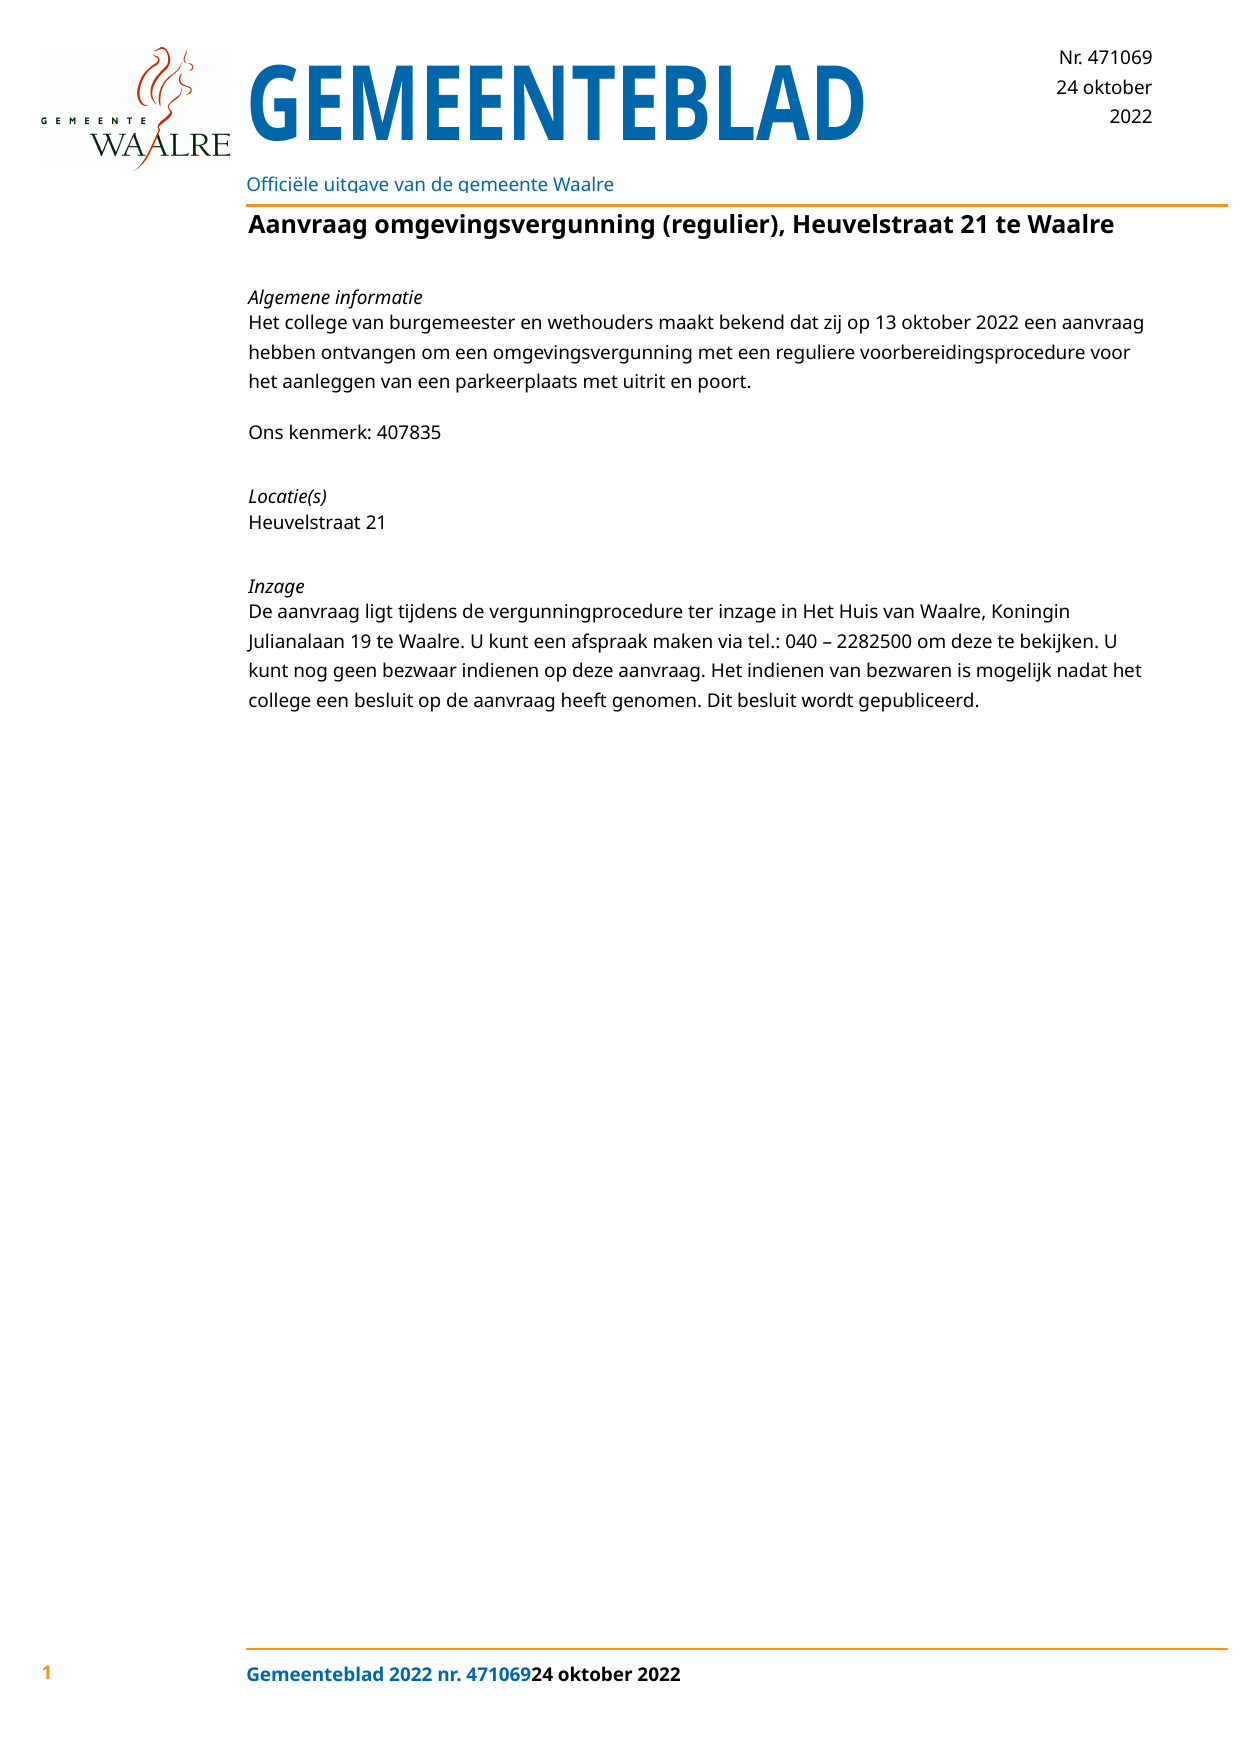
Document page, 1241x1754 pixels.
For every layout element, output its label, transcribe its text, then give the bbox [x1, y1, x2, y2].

picture [41, 47, 231, 172]
text Aanvraag omgevingsvergunning (regulier), Heuvelstraat 21 te Waalre [248, 207, 1152, 241]
text Inzage [248, 573, 1152, 598]
text Heuvelstraat 21 [248, 509, 1152, 534]
text Algemene informatie [248, 284, 1152, 309]
text De aanvraag ligt tijdens de vergunningprocedure ter inzage in Het Huis van Waalre, Koningin Julianalaan 19 te Waalre. U kunt een afspraak maken via tel.: 040 – 2282500 om deze te bekijken. U kunt nog geen bezwaar indienen op deze aanvraag. Het indienen van bezwaren is mogelijk nadat het college een besluit op de aanvraag heeft genomen. Dit besluit wordt gepubliceerd. [248, 598, 1152, 713]
text Ons kenmerk: 407835 [248, 419, 1152, 445]
text Locatie(s) [248, 483, 1152, 509]
text Het college van burgemeester en wethouders maakt bekend dat zij op 13 oktober 2022 een aanvraag hebben ontvangen om een omgevingsvergunning met een reguliere voorbereidingsprocedure voor het aanleggen van een parkeerplaats met uitrit en poort. [248, 309, 1152, 394]
